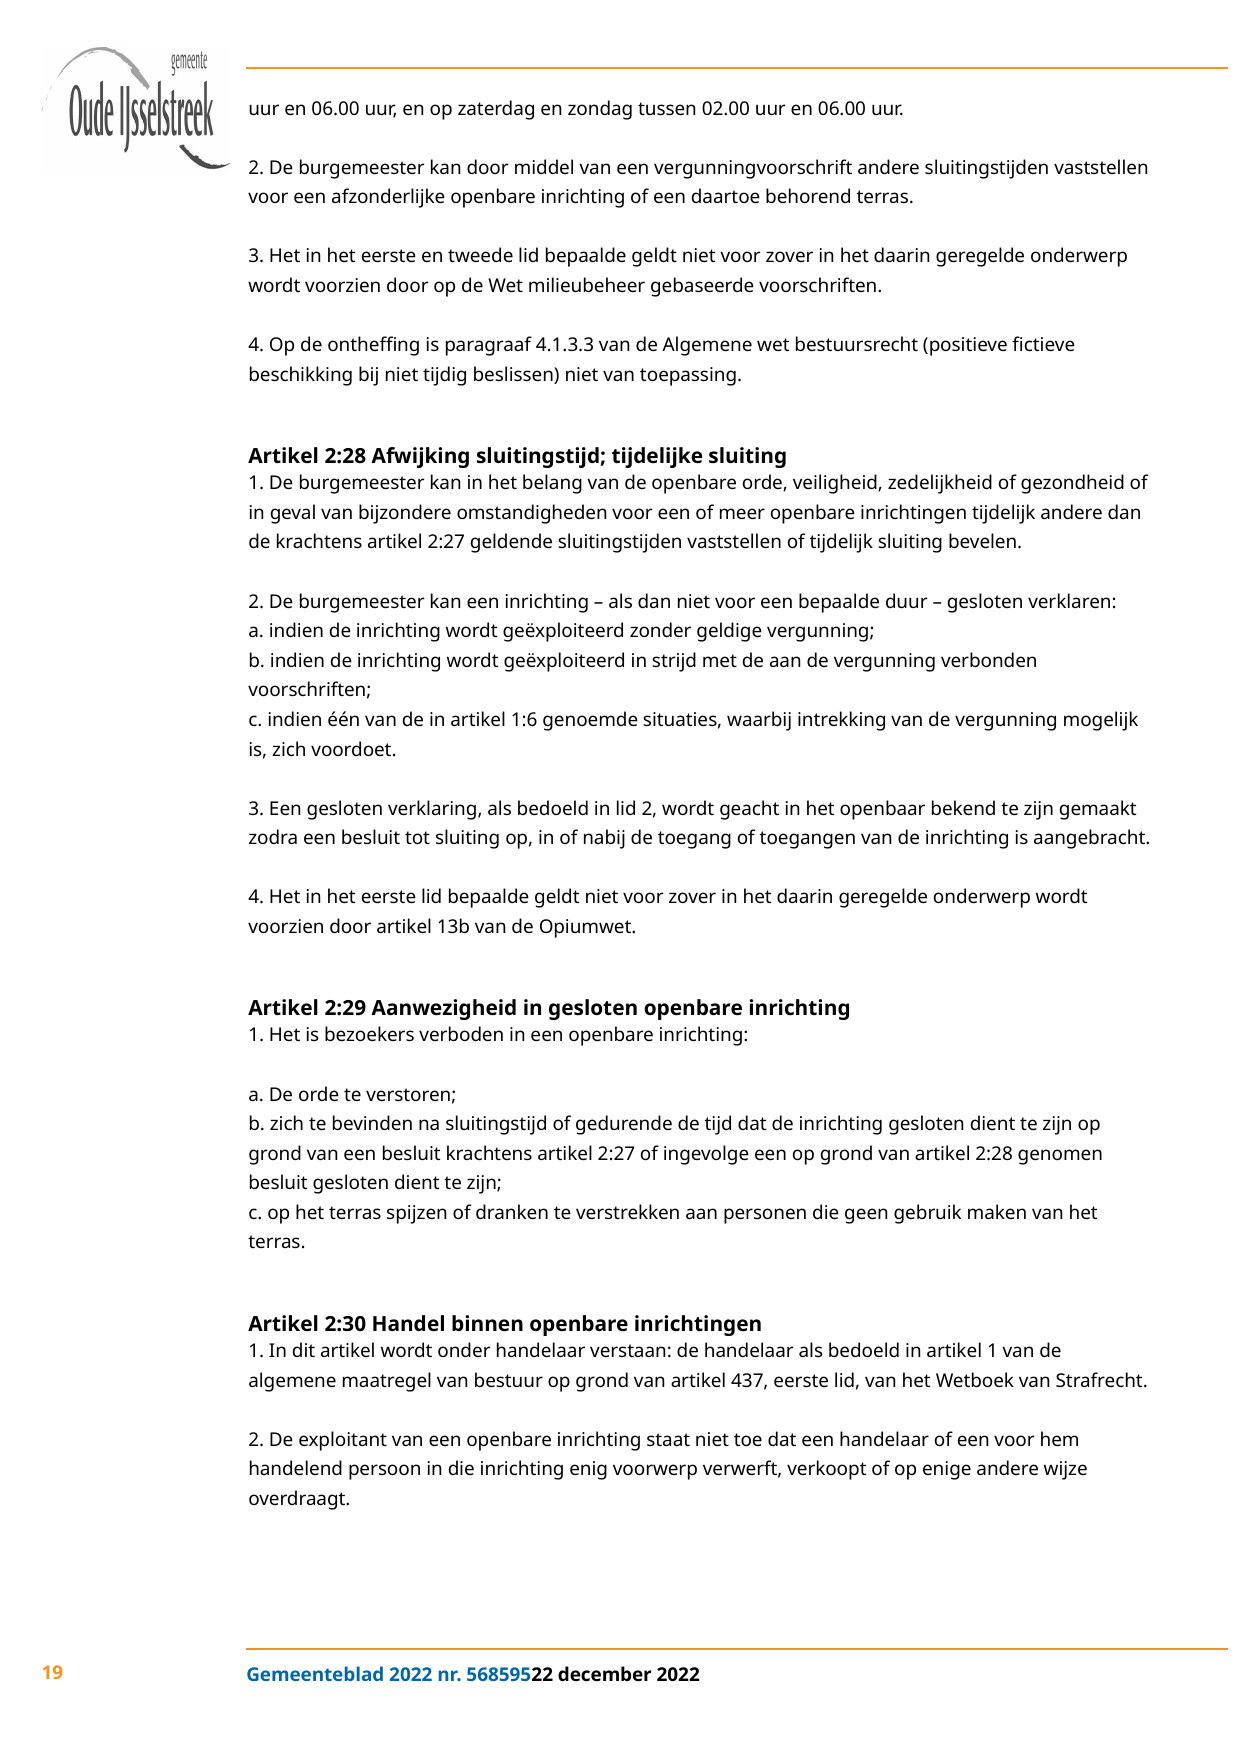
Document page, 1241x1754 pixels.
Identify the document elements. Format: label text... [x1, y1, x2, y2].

text 2. De exploitant van een openbare inrichting staat niet toe dat een handelaar of een voor hem handelend persoon in die inrichting enig voorwerp verwerft, verkoopt of op enige andere wijze overdraagt. [248, 1426, 1152, 1511]
text 1. De burgemeester kan in het belang van de openbare orde, veiligheid, zedelijkheid of gezondheid of in geval van bijzondere omstandigheden voor een of meer openbare inrichtingen tijdelijk andere dan de krachtens artikel 2:27 geldende sluitingstijden vaststellen of tijdelijk sluiting bevelen. [248, 469, 1152, 554]
text b. indien de inrichting wordt geëxploiteerd in strijd met de aan de vergunning verbonden voorschriften; [248, 647, 1152, 702]
text Artikel 2:30 Handel binnen openbare inrichtingen [248, 1309, 1152, 1337]
text uur en 06.00 uur, en op zaterdag en zondag tussen 02.00 uur en 06.00 uur. [248, 95, 1152, 121]
text b. zich te bevinden na sluitingstijd of gedurende de tijd dat de inrichting gesloten dient te zijn op grond van een besluit krachtens artikel 2:27 of ingevolge een op grond van artikel 2:28 genomen besluit gesloten dient te zijn; [248, 1110, 1152, 1195]
text 1. In dit artikel wordt onder handelaar verstaan: de handelaar als bedoeld in artikel 1 van de algemene maatregel van bestuur op grond van artikel 437, eerste lid, van het Wetboek van Strafrecht. [248, 1337, 1152, 1392]
text c. op het terras spijzen of dranken te verstrekken aan personen die geen gebruik maken van het terras. [248, 1199, 1152, 1254]
text 1. Het is bezoekers verboden in een openbare inrichting: [248, 1022, 1152, 1047]
text 3. Het in het eerste en tweede lid bepaalde geldt niet voor zover in het daarin geregelde onderwerp wordt voorzien door op de Wet milieubeheer gebaseerde voorschriften. [248, 243, 1152, 298]
text 2. De burgemeester kan door middel van een vergunningvoorschrift andere sluitingstijden vaststellen voor een afzonderlijke openbare inrichting of een daartoe behorend terras. [248, 154, 1152, 209]
text a. indien de inrichting wordt geëxploiteerd zonder geldige vergunning; [248, 617, 1152, 643]
text 4. Op de ontheffing is paragraaf 4.1.3.3 van de Algemene wet bestuursrecht (positieve fictieve beschikking bij niet tijdig beslissen) niet van toepassing. [248, 331, 1152, 387]
text Artikel 2:28 Afwijking sluitingstijd; tijdelijke sluiting [248, 441, 1152, 469]
text a. De orde te verstoren; [248, 1081, 1152, 1107]
text Artikel 2:29 Aanwezigheid in gesloten openbare inrichting [248, 993, 1152, 1022]
text 2. De burgemeester kan een inrichting – als dan niet voor een bepaalde duur – gesloten verklaren: [248, 588, 1152, 613]
text 3. Een gesloten verklaring, als bedoeld in lid 2, wordt geacht in het openbaar bekend te zijn gemaakt zodra een besluit tot sluiting op, in of nabij de toegang of toegangen van de inrichting is aangebracht. [248, 795, 1152, 850]
text 4. Het in het eerste lid bepaalde geldt niet voor zover in het daarin geregelde onderwerp wordt voorzien door artikel 13b van de Opiumwet. [248, 884, 1152, 939]
text c. indien één van de in artikel 1:6 genoemde situaties, waarbij intrekking van de vergunning mogelijk is, zich voordoet. [248, 706, 1152, 761]
picture [41, 47, 231, 172]
